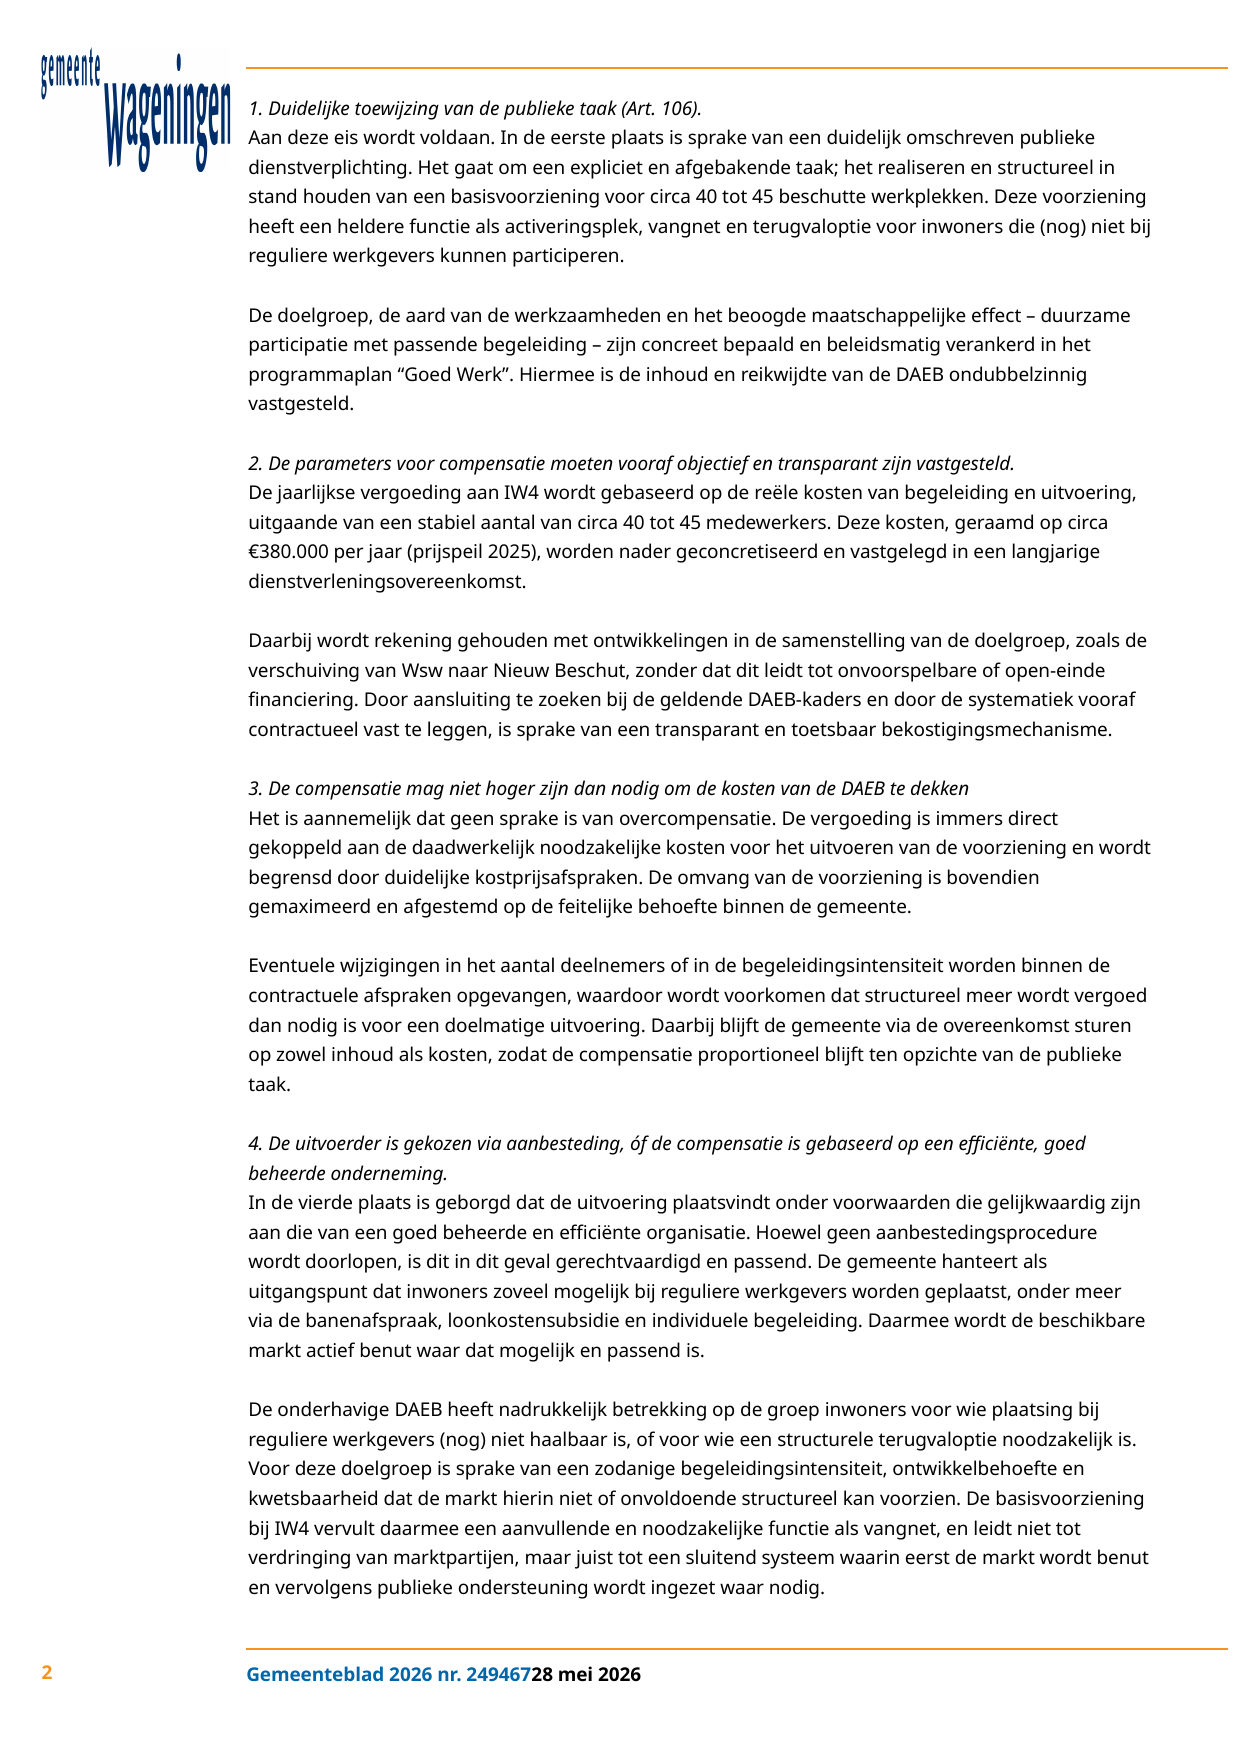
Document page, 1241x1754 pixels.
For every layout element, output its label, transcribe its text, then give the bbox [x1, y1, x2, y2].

picture [41, 47, 231, 172]
text De onderhavige DAEB heeft nadrukkelijk betrekking op de groep inwoners voor wie plaatsing bij reguliere werkgevers (nog) niet haalbaar is, of voor wie een structurele terugvaloptie noodzakelijk is. Voor deze doelgroep is sprake van een zodanige begeleidingsintensiteit, ontwikkelbehoefte en kwetsbaarheid dat de markt hierin niet of onvoldoende structureel kan voorzien. De basisvoorziening bij IW4 vervult daarmee een aanvullende en noodzakelijke functie als vangnet, en leidt niet tot verdringing van marktpartijen, maar juist tot een sluitend systeem waarin eerst de markt wordt benut en vervolgens publieke ondersteuning wordt ingezet waar nodig. [248, 1396, 1152, 1600]
text 2. De parameters voor compensatie moeten vooraf objectief en transparant zijn vastgesteld. [248, 450, 1152, 476]
text In de vierde plaats is geborgd dat de uitvoering plaatsvindt onder voorwaarden die gelijkwaardig zijn aan die van een goed beheerde en efficiënte organisatie. Hoewel geen aanbestedingsprocedure wordt doorlopen, is dit in dit geval gerechtvaardigd en passend. De gemeente hanteert als uitgangspunt dat inwoners zoveel mogelijk bij reguliere werkgevers worden geplaatst, onder meer via de banenafspraak, loonkostensubsidie en individuele begeleiding. Daarmee wordt de beschikbare markt actief benut waar dat mogelijk en passend is. [248, 1189, 1152, 1363]
text De doelgroep, de aard van de werkzaamheden en het beoogde maatschappelijke effect – duurzame participatie met passende begeleiding – zijn concreet bepaald en beleidsmatig verankerd in het programmaplan “Goed Werk”. Hiermee is de inhoud en reikwijdte van de DAEB ondubbelzinnig vastgesteld. [248, 302, 1152, 416]
text Daarbij wordt rekening gehouden met ontwikkelingen in de samenstelling van de doelgroep, zoals de verschuiving van Wsw naar Nieuw Beschut, zonder dat dit leidt tot onvoorspelbare of open-einde financiering. Door aansluiting te zoeken bij de geldende DAEB-kaders en door de systematiek vooraf contractueel vast te leggen, is sprake van een transparant en toetsbaar bekostigingsmechanisme. [248, 627, 1152, 742]
text 4. De uitvoerder is gekozen via aanbesteding, óf de compensatie is gebaseerd op een efficiënte, goed beheerde onderneming. [248, 1130, 1152, 1186]
text Het is aannemelijk dat geen sprake is van overcompensatie. De vergoeding is immers direct gekoppeld aan de daadwerkelijk noodzakelijke kosten voor het uitvoeren van de voorziening en wordt begrensd door duidelijke kostprijsafspraken. De omvang van de voorziening is bovendien gemaximeerd en afgestemd op de feitelijke behoefte binnen de gemeente. [248, 805, 1152, 919]
text Aan deze eis wordt voldaan. In de eerste plaats is sprake van een duidelijk omschreven publieke dienstverplichting. Het gaat om een expliciet en afgebakende taak; het realiseren en structureel in stand houden van een basisvoorziening voor circa 40 tot 45 beschutte werkplekken. Deze voorziening heeft een heldere functie als activeringsplek, vangnet en terugvaloptie voor inwoners die (nog) niet bij reguliere werkgevers kunnen participeren. [248, 124, 1152, 268]
text Eventuele wijzigingen in het aantal deelnemers of in de begeleidingsintensiteit worden binnen de contractuele afspraken opgevangen, waardoor wordt voorkomen dat structureel meer wordt vergoed dan nodig is voor een doelmatige uitvoering. Daarbij blijft de gemeente via de overeenkomst sturen op zowel inhoud als kosten, zodat de compensatie proportioneel blijft ten opzichte van de publieke taak. [248, 953, 1152, 1097]
text 1. Duidelijke toewijzing van de publieke taak (Art. 106). [248, 95, 1152, 121]
text 3. De compensatie mag niet hoger zijn dan nodig om de kosten van de DAEB te dekken [248, 775, 1152, 801]
text De jaarlijkse vergoeding aan IW4 wordt gebaseerd op de reële kosten van begeleiding en uitvoering, uitgaande van een stabiel aantal van circa 40 tot 45 medewerkers. Deze kosten, geraamd op circa €380.000 per jaar (prijspeil 2025), worden nader geconcretiseerd en vastgelegd in een langjarige dienstverleningsovereenkomst. [248, 479, 1152, 594]
